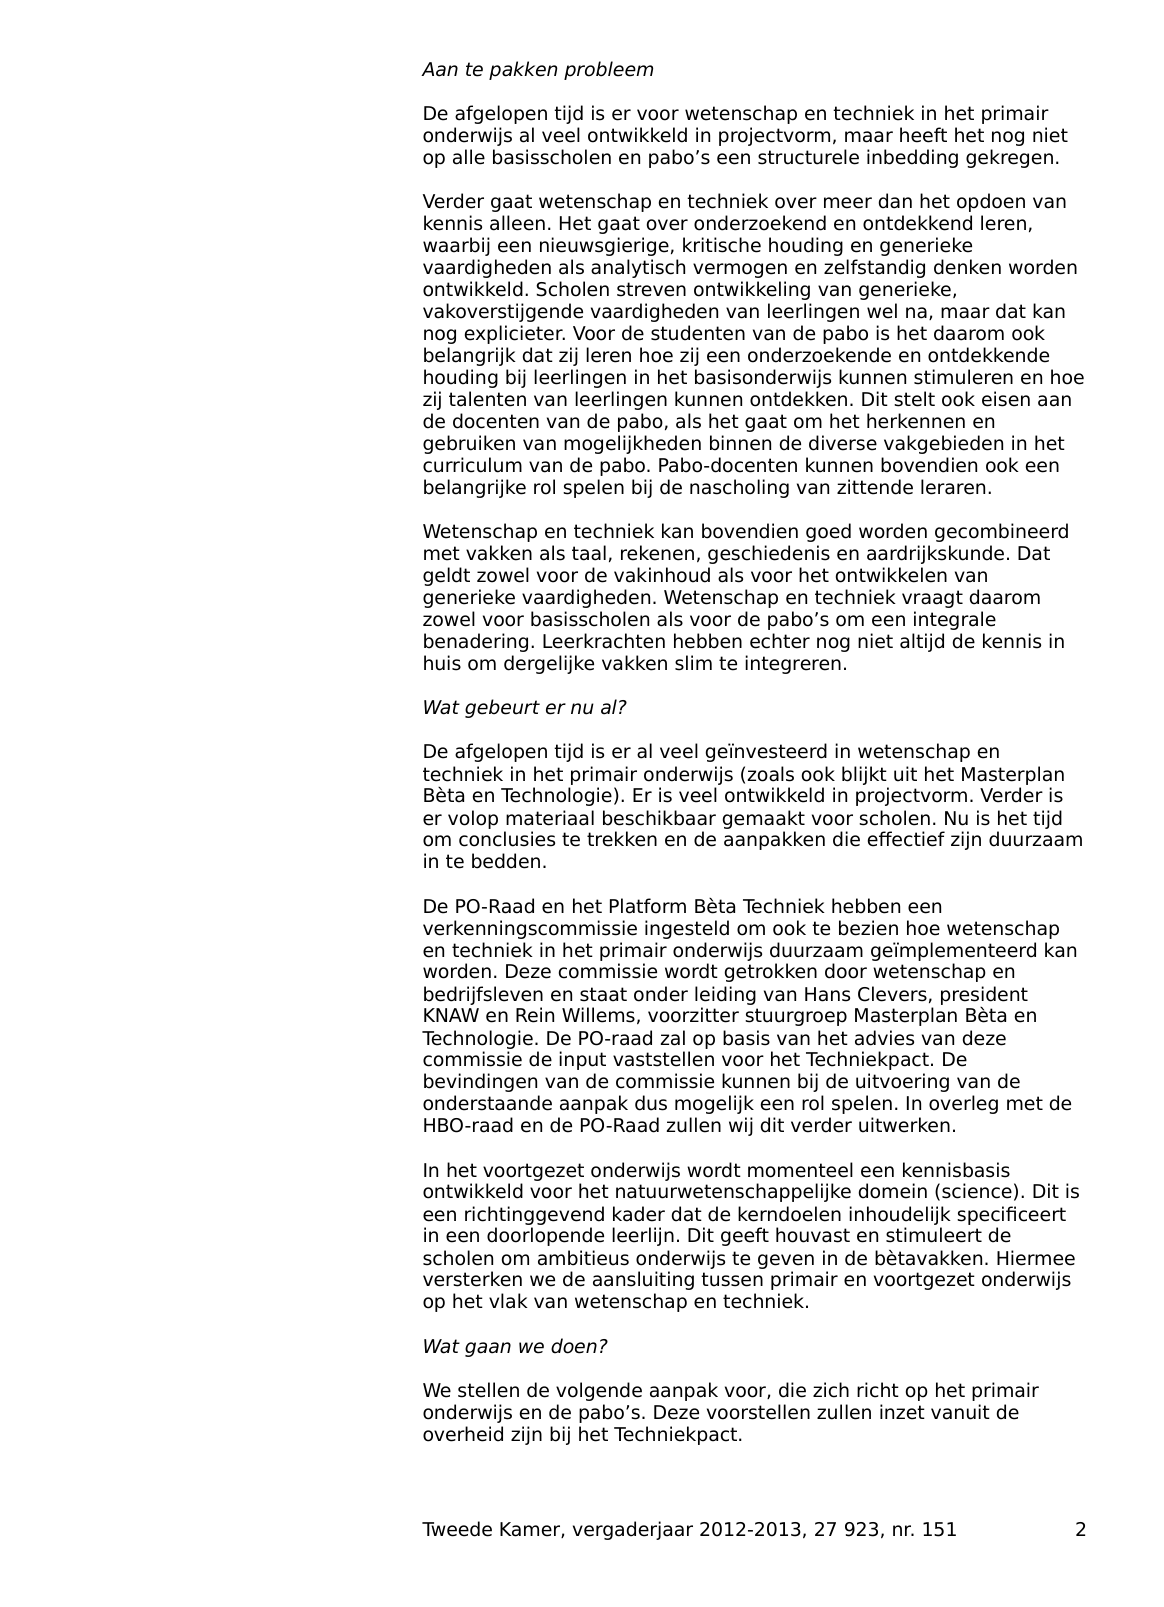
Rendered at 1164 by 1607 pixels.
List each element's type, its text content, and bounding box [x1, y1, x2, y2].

subtitle Wat gebeurt er nu al? [422, 697, 1087, 719]
text In het voortgezet onderwijs wordt momenteel een kennisbasis ontwikkeld voor het natuurwetenschappelijke domein (science). Dit is een richtinggevend kader dat de kerndoelen inhoudelijk specificeert in een doorlopende leerlijn. Dit geeft houvast en stimuleert de scholen om ambitieus onderwijs te geven in de bètavakken. Hiermee versterken we de aansluiting tussen primair en voortgezet onderwijs op het vlak van wetenschap en techniek. [422, 1159, 1087, 1313]
text De PO-Raad en het Platform Bèta Techniek hebben een verkenningscommissie ingesteld om ook te bezien hoe wetenschap en techniek in het primair onderwijs duurzaam geïmplementeerd kan worden. Deze commissie wordt getrokken door wetenschap en bedrijfsleven en staat onder leiding van Hans Clevers, president KNAW en Rein Willems, voorzitter stuurgroep Masterplan Bèta en Technologie. De PO-raad zal op basis van het advies van deze commissie de input vaststellen voor het Techniekpact. De bevindingen van de commissie kunnen bij de uitvoering van de onderstaande aanpak dus mogelijk een rol spelen. In overleg met de HBO-raad en de PO-Raad zullen wij dit verder uitwerken. [422, 896, 1087, 1137]
text Verder gaat wetenschap en techniek over meer dan het opdoen van kennis alleen. Het gaat over onderzoekend en ontdekkend leren, waarbij een nieuwsgierige, kritische houding en generieke vaardigheden als analytisch vermogen en zelfstandig denken worden ontwikkeld. Scholen streven ontwikkeling van generieke, vakoverstijgende vaardigheden van leerlingen wel na, maar dat kan nog explicieter. Voor de studenten van de pabo is het daarom ook belangrijk dat zij leren hoe zij een onderzoekende en ontdekkende houding bij leerlingen in het basisonderwijs kunnen stimuleren en hoe zij talenten van leerlingen kunnen ontdekken. Dit stelt ook eisen aan de docenten van de pabo, als het gaat om het herkennen en gebruiken van mogelijkheden binnen de diverse vakgebieden in het curriculum van de pabo. Pabo-docenten kunnen bovendien ook een belangrijke rol spelen bij de nascholing van zittende leraren. [422, 191, 1087, 499]
subtitle Wat gaan we doen? [422, 1336, 1087, 1357]
text De afgelopen tijd is er voor wetenschap en techniek in het primair onderwijs al veel ontwikkeld in projectvorm, maar heeft het nog niet op alle basisscholen en pabo’s een structurele inbedding gekregen. [422, 103, 1087, 169]
subtitle Aan te pakken probleem [422, 59, 1087, 81]
text De afgelopen tijd is er al veel geïnvesteerd in wetenschap en techniek in het primair onderwijs (zoals ook blijkt uit het Masterplan Bèta en Technologie). Er is veel ontwikkeld in projectvorm. Verder is er volop materiaal beschikbaar gemaakt voor scholen. Nu is het tijd om conclusies te trekken en de aanpakken die effectief zijn duurzaam in te bedden. [422, 741, 1087, 873]
text We stellen de volgende aanpak voor, die zich richt op het primair onderwijs en de pabo’s. Deze voorstellen zullen inzet vanuit de overheid zijn bij het Techniekpact. [422, 1380, 1087, 1446]
text Wetenschap en techniek kan bovendien goed worden gecombineerd met vakken als taal, rekenen, geschiedenis en aardrijkskunde. Dat geldt zowel voor de vakinhoud als voor het ontwikkelen van generieke vaardigheden. Wetenschap en techniek vraagt daarom zowel voor basisscholen als voor de pabo’s om een integrale benadering. Leerkrachten hebben echter nog niet altijd de kennis in huis om dergelijke vakken slim te integreren. [422, 521, 1087, 675]
